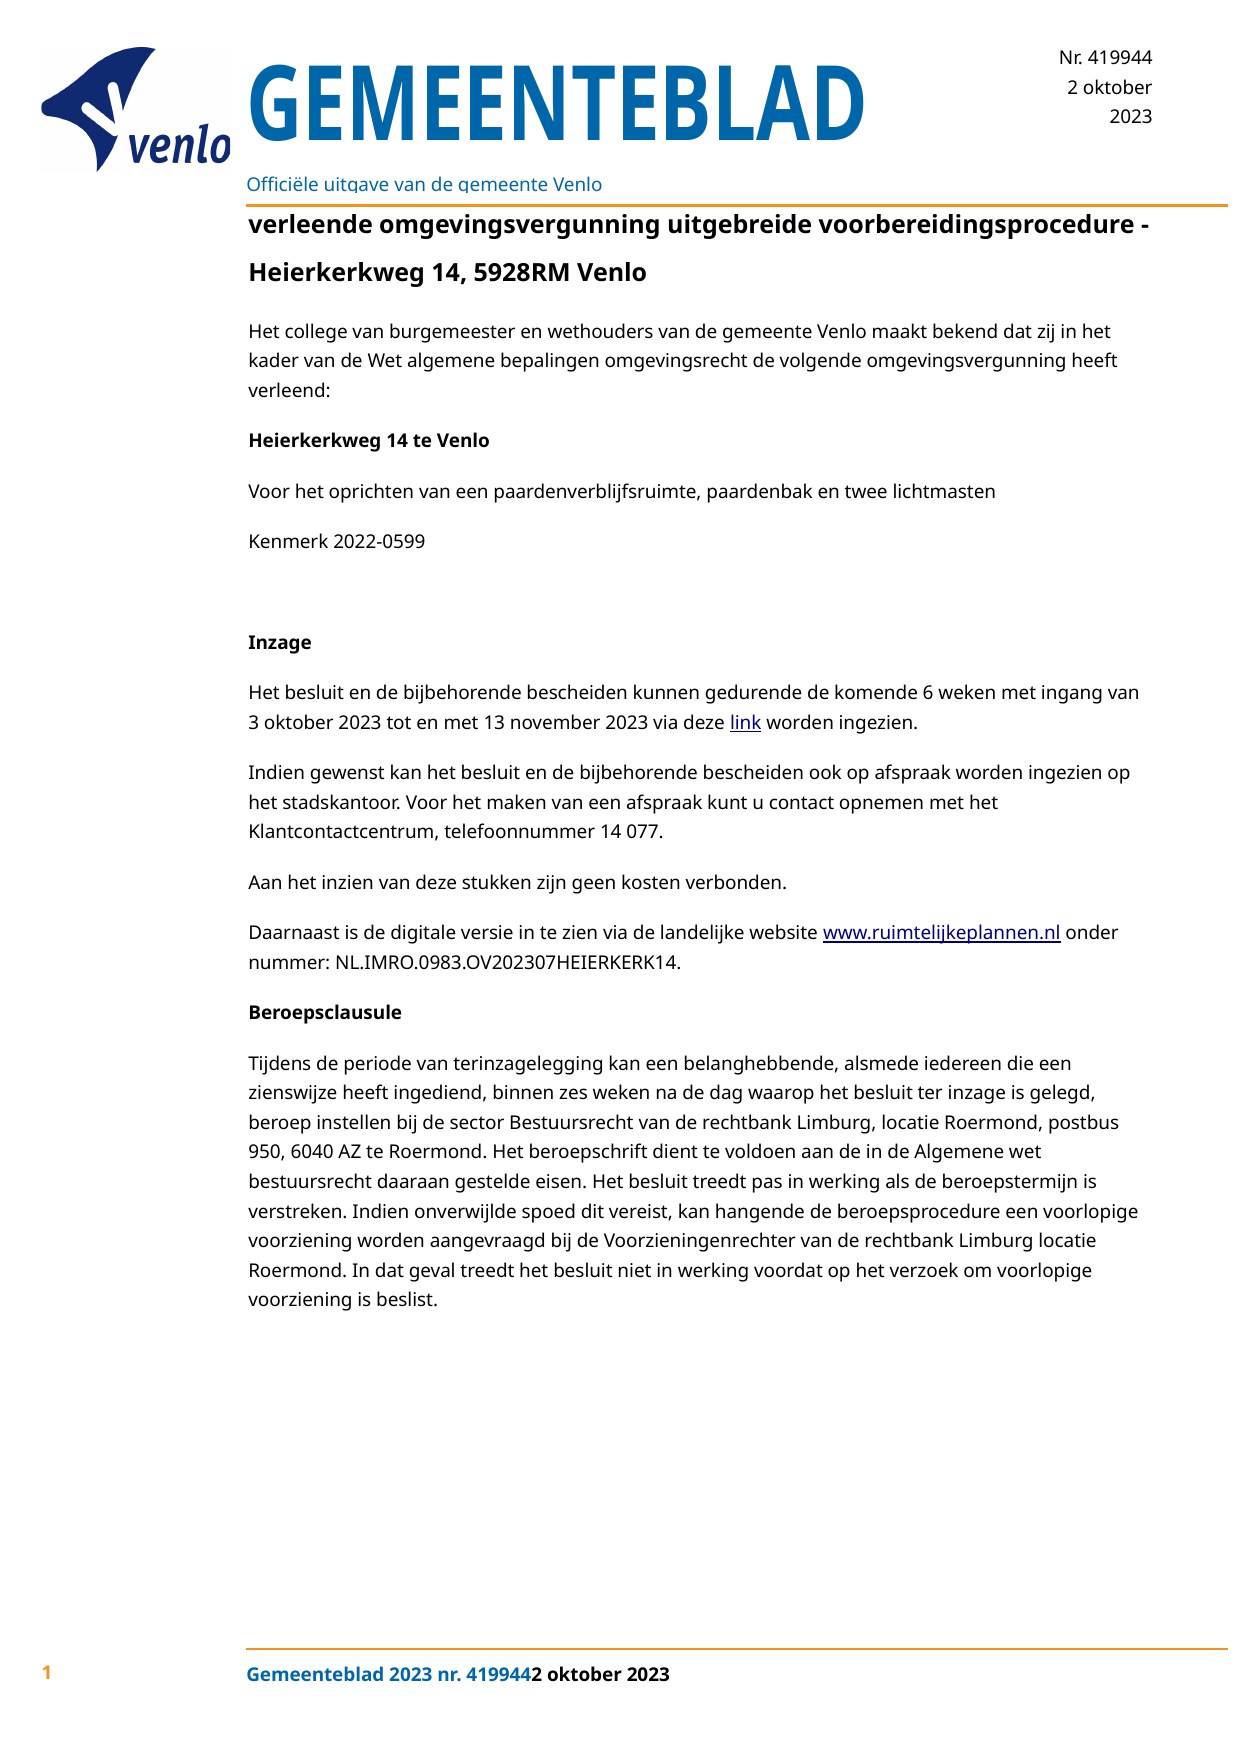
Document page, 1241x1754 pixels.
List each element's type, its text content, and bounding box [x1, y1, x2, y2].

text Kenmerk 2022-0599 [248, 528, 1152, 554]
text Heierkerkweg 14 te Venlo [248, 427, 1152, 453]
text Het besluit en de bijbehorende bescheiden kunnen gedurende de komende 6 weken met ingang van 3 oktober 2023 tot en met 13 november 2023 via deze link worden ingezien. [248, 679, 1152, 735]
text Daarnaast is de digitale versie in te zien via de landelijke website www.ruimtelijkeplannen.nl onder nummer: NL.IMRO.0983.OV202307HEIERKERK14. [248, 919, 1152, 975]
text Indien gewenst kan het besluit en de bijbehorende bescheiden ook op afspraak worden ingezien op het stadskantoor. Voor het maken van een afspraak kunt u contact opnemen met het Klantcontactcentrum, telefoonnummer 14 077. [248, 759, 1152, 844]
text Beroepsclausule [248, 999, 1152, 1025]
text Voor het oprichten van een paardenverblijfsruimte, paardenbak en twee lichtmasten [248, 478, 1152, 504]
text Tijdens de periode van terinzagelegging kan een belanghebbende, alsmede iedereen die een zienswijze heeft ingediend, binnen zes weken na de dag waarop het besluit ter inzage is gelegd, beroep instellen bij de sector Bestuursrecht van de rechtbank Limburg, locatie Roermond, postbus 950, 6040 AZ te Roermond. Het beroepschrift dient te voldoen aan de in de Algemene wet bestuursrecht daaraan gestelde eisen. Het besluit treedt pas in werking als de beroepstermijn is verstreken. Indien onverwijlde spoed dit vereist, kan hangende de beroepsprocedure een voorlopige voorziening worden aangevraagd bij de Voorzieningenrechter van de rechtbank Limburg locatie Roermond. In dat geval treedt het besluit niet in werking voordat op het verzoek om voorlopige voorziening is beslist. [248, 1050, 1152, 1312]
picture [41, 47, 231, 172]
text Inzage [248, 629, 1152, 655]
text verleende omgevingsvergunning uitgebreide voorbereidingsprocedure - Heierkerkweg 14, 5928RM Venlo [248, 207, 1152, 288]
text Aan het inzien van deze stukken zijn geen kosten verbonden. [248, 869, 1152, 895]
text Het college van burgemeester en wethouders van de gemeente Venlo maakt bekend dat zij in het kader van de Wet algemene bepalingen omgevingsrecht de volgende omgevingsvergunning heeft verleend: [248, 318, 1152, 403]
